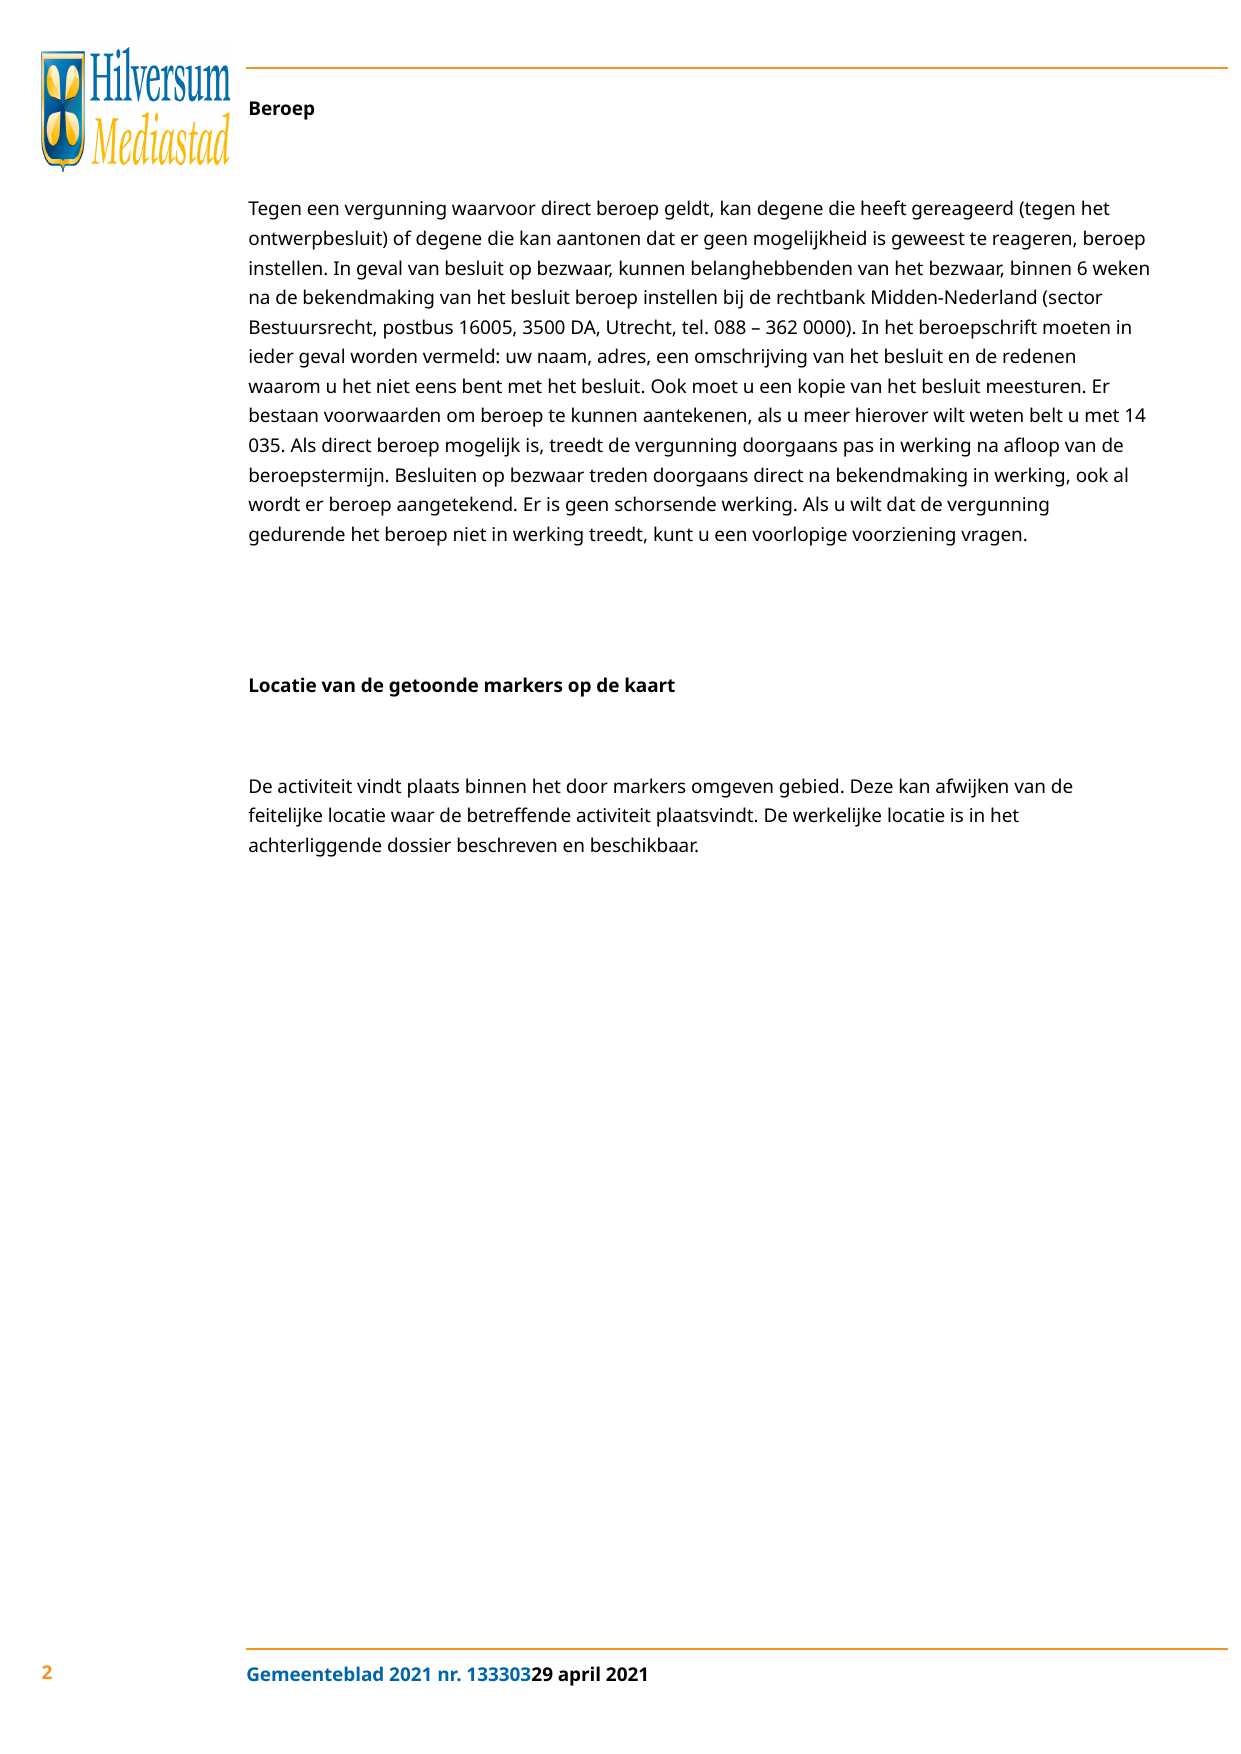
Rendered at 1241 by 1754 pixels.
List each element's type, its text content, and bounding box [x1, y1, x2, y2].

text Tegen een vergunning waarvoor direct beroep geldt, kan degene die heeft gereageerd (tegen het ontwerpbesluit) of degene die kan aantonen dat er geen mogelijkheid is geweest te reageren, beroep instellen. In geval van besluit op bezwaar, kunnen belanghebbenden van het bezwaar, binnen 6 weken na de bekendmaking van het besluit beroep instellen bij de rechtbank Midden-Nederland (sector Bestuursrecht, postbus 16005, 3500 DA, Utrecht, tel. 088 – 362 0000). In het beroepschrift moeten in ieder geval worden vermeld: uw naam, adres, een omschrijving van het besluit en de redenen waarom u het niet eens bent met het besluit. Ook moet u een kopie van het besluit meesturen. Er bestaan voorwaarden om beroep te kunnen aantekenen, als u meer hierover wilt weten belt u met 14 035. Als direct beroep mogelijk is, treedt de vergunning doorgaans pas in werking na afloop van de beroepstermijn. Besluiten op bezwaar treden doorgaans direct na bekendmaking in werking, ook al wordt er beroep aangetekend. Er is geen schorsende werking. Als u wilt dat de vergunning gedurende het beroep niet in werking treedt, kunt u een voorlopige voorziening vragen. [248, 196, 1152, 547]
picture [41, 47, 231, 172]
text Beroep [248, 95, 1152, 121]
text Locatie van de getoonde markers op de kaart [248, 672, 1152, 698]
text De activiteit vindt plaats binnen het door markers omgeven gebied. Deze kan afwijken van de feitelijke locatie waar de betreffende activiteit plaatsvindt. De werkelijke locatie is in het achterliggende dossier beschreven en beschikbaar. [248, 773, 1152, 858]
